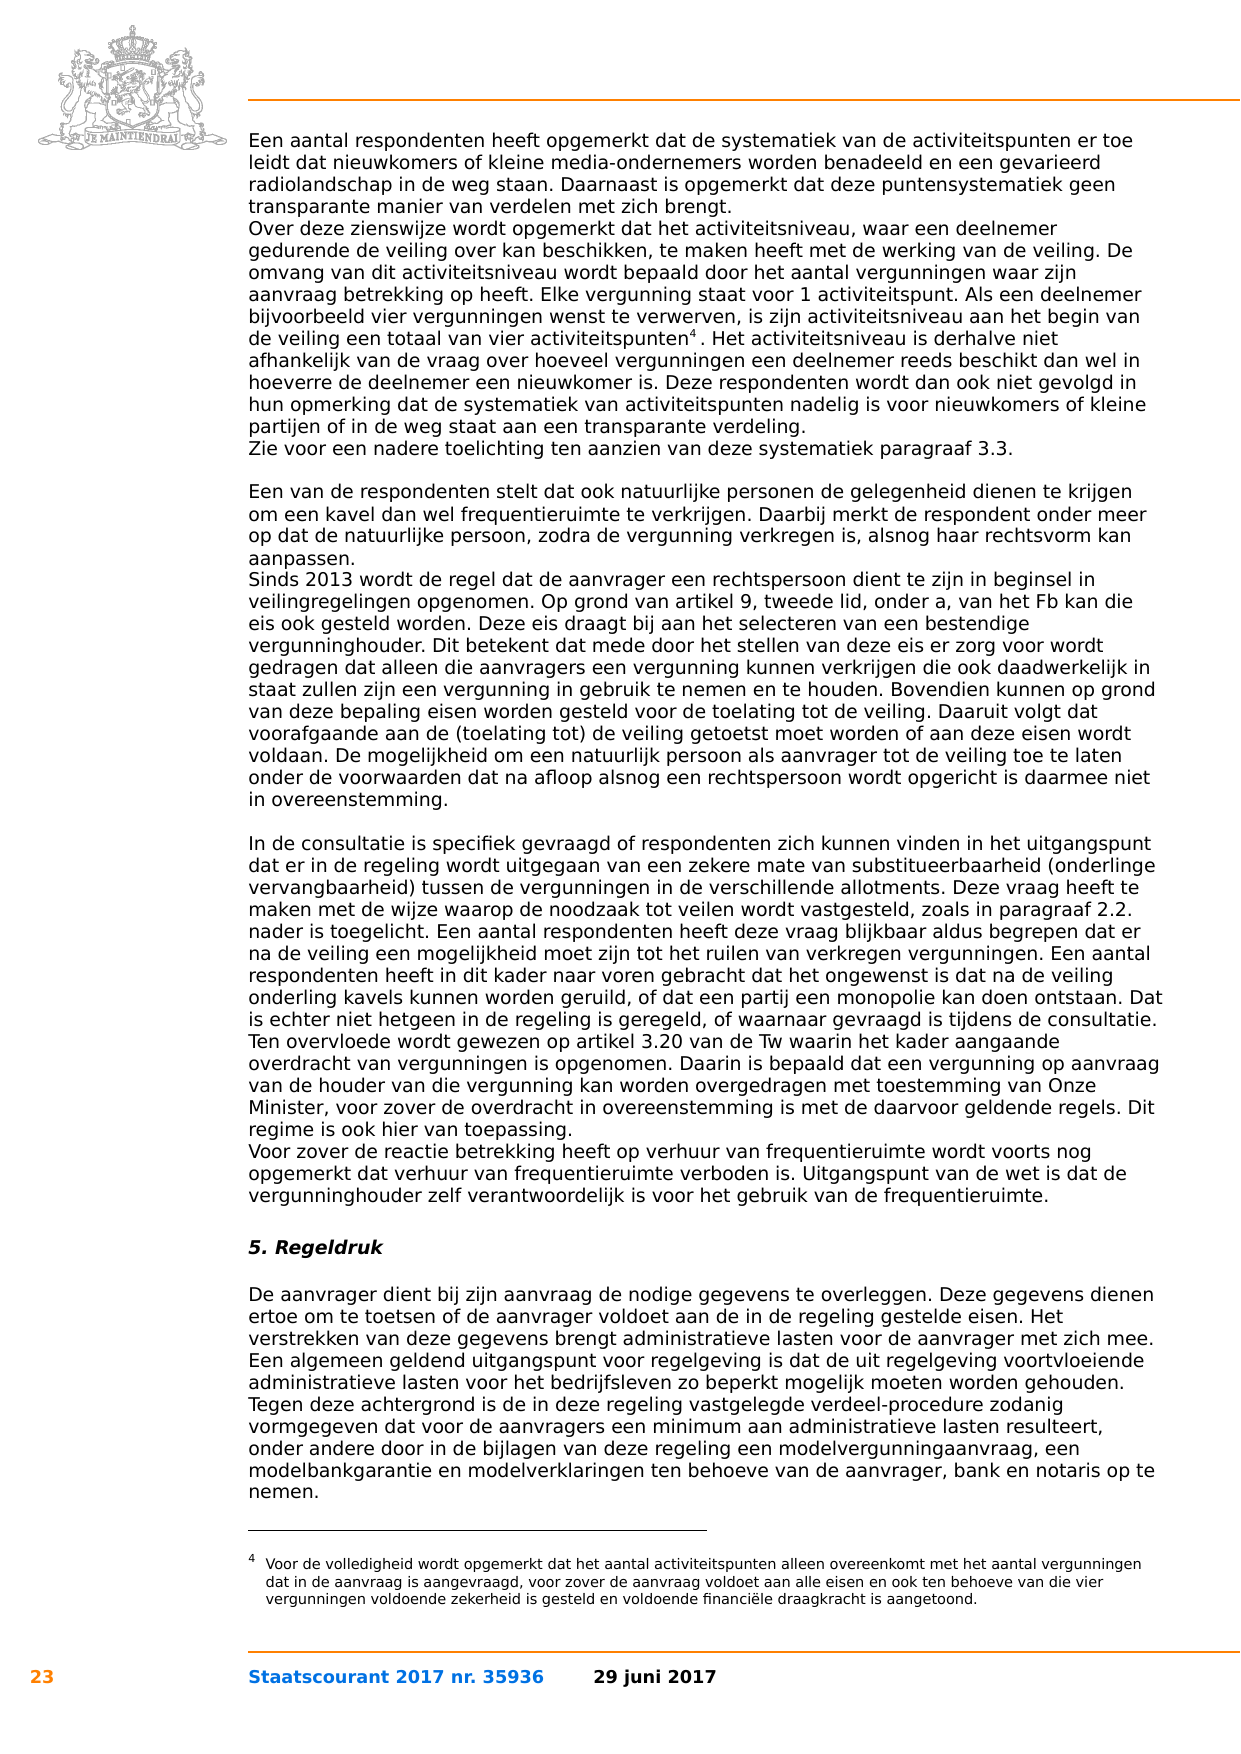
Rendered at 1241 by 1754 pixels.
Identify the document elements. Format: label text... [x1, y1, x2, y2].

text De aanvrager dient bij zijn aanvraag de nodige gegevens te overleggen. Deze gegevens dienen ertoe om te toetsen of de aanvrager voldoet aan de in de regeling gestelde eisen. Het verstrekken van deze gegevens brengt administratieve lasten voor de aanvrager met zich mee. Een algemeen geldend uitgangspunt voor regelgeving is dat de uit regelgeving voortvloeiende administratieve lasten voor het bedrijfsleven zo beperkt mogelijk moeten worden gehouden. Tegen deze achtergrond is de in deze regeling vastgelegde verdeel-procedure zodanig vormgegeven dat voor de aanvragers een minimum aan administratieve lasten resulteert, onder andere door in de bijlagen van deze regeling een modelvergunningaanvraag, een modelbankgarantie en modelverklaringen ten behoeve van de aanvrager, bank en notaris op te nemen. [248, 1284, 1163, 1503]
text Sinds 2013 wordt de regel dat de aanvrager een rechtspersoon dient te zijn in beginsel in veilingregelingen opgenomen. Op grond van artikel 9, tweede lid, onder a, van het Fb kan die eis ook gesteld worden. Deze eis draagt bij aan het selecteren van een bestendige vergunninghouder. Dit betekent dat mede door het stellen van deze eis er zorg voor wordt gedragen dat alleen die aanvragers een vergunning kunnen verkrijgen die ook daadwerkelijk in staat zullen zijn een vergunning in gebruik te nemen en te houden. Bovendien kunnen op grond van deze bepaling eisen worden gesteld voor de toelating tot de veiling. Daaruit volgt dat voorafgaande aan de (toelating tot) de veiling getoetst moet worden of aan deze eisen wordt voldaan. De mogelijkheid om een natuurlijk persoon als aanvrager tot de veiling toe te laten onder de voorwaarden dat na afloop alsnog een rechtspersoon wordt opgericht is daarmee niet in overeenstemming. [248, 569, 1163, 811]
picture [38, 25, 227, 150]
subtitle 5. Regeldruk [248, 1237, 1163, 1259]
text In de consultatie is specifiek gevraagd of respondenten zich kunnen vinden in het uitgangspunt dat er in de regeling wordt uitgegaan van een zekere mate van substitueerbaarheid (onderlinge vervangbaarheid) tussen de vergunningen in de verschillende allotments. Deze vraag heeft te maken met de wijze waarop de noodzaak tot veilen wordt vastgesteld, zoals in paragraaf 2.2. nader is toegelicht. Een aantal respondenten heeft deze vraag blijkbaar aldus begrepen dat er na de veiling een mogelijkheid moet zijn tot het ruilen van verkregen vergunningen. Een aantal respondenten heeft in dit kader naar voren gebracht dat het ongewenst is dat na de veiling onderling kavels kunnen worden geruild, of dat een partij een monopolie kan doen ontstaan. Dat is echter niet hetgeen in de regeling is geregeld, of waarnaar gevraagd is tijdens de consultatie. Ten overvloede wordt gewezen op artikel 3.20 van de Tw waarin het kader aangaande overdracht van vergunningen is opgenomen. Daarin is bepaald dat een vergunning op aanvraag van de houder van die vergunning kan worden overgedragen met toestemming van Onze Minister, voor zover de overdracht in overeenstemming is met de daarvoor geldende regels. Dit regime is ook hier van toepassing. [248, 833, 1163, 1141]
text Een van de respondenten stelt dat ook natuurlijke personen de gelegenheid dienen te krijgen om een kavel dan wel frequentieruimte te verkrijgen. Daarbij merkt de respondent onder meer op dat de natuurlijke persoon, zodra de vergunning verkregen is, alsnog haar rechtsvorm kan aanpassen. [248, 481, 1163, 569]
text Voor zover de reactie betrekking heeft op verhuur van frequentieruimte wordt voorts nog opgemerkt dat verhuur van frequentieruimte verboden is. Uitgangspunt van de wet is dat de vergunninghouder zelf verantwoordelijk is voor het gebruik van de frequentieruimte. [248, 1141, 1163, 1207]
text Zie voor een nadere toelichting ten aanzien van deze systematiek paragraaf 3.3. [248, 438, 1163, 459]
text Voor de volledigheid wordt opgemerkt dat het aantal activiteitspunten alleen overeenkomt met het aantal vergunningen dat in de aanvraag is aangevraagd, voor zover de aanvraag voldoet aan alle eisen en ook ten behoeve van die vier vergunningen voldoende zekerheid is gesteld en voldoende financiële draagkracht is aangetoond. [248, 1552, 1163, 1608]
text Over deze zienswijze wordt opgemerkt dat het activiteitsniveau, waar een deelnemer gedurende de veiling over kan beschikken, te maken heeft met de werking van de veiling. De omvang van dit activiteitsniveau wordt bepaald door het aantal vergunningen waar zijn aanvraag betrekking op heeft. Elke vergunning staat voor 1 activiteitspunt. Als een deelnemer bijvoorbeeld vier vergunningen wenst te verwerven, is zijn activiteitsniveau aan het begin van de veiling een totaal van vier activiteitspunten. Het activiteitsniveau is derhalve niet afhankelijk van de vraag over hoeveel vergunningen een deelnemer reeds beschikt dan wel in hoeverre de deelnemer een nieuwkomer is. Deze respondenten wordt dan ook niet gevolgd in hun opmerking dat de systematiek van activiteitspunten nadelig is voor nieuwkomers of kleine partijen of in de weg staat aan een transparante verdeling. [248, 218, 1163, 438]
text Een aantal respondenten heeft opgemerkt dat de systematiek van de activiteitspunten er toe leidt dat nieuwkomers of kleine media-ondernemers worden benadeeld en een gevarieerd radiolandschap in de weg staan. Daarnaast is opgemerkt dat deze puntensystematiek geen transparante manier van verdelen met zich brengt. [248, 130, 1163, 218]
